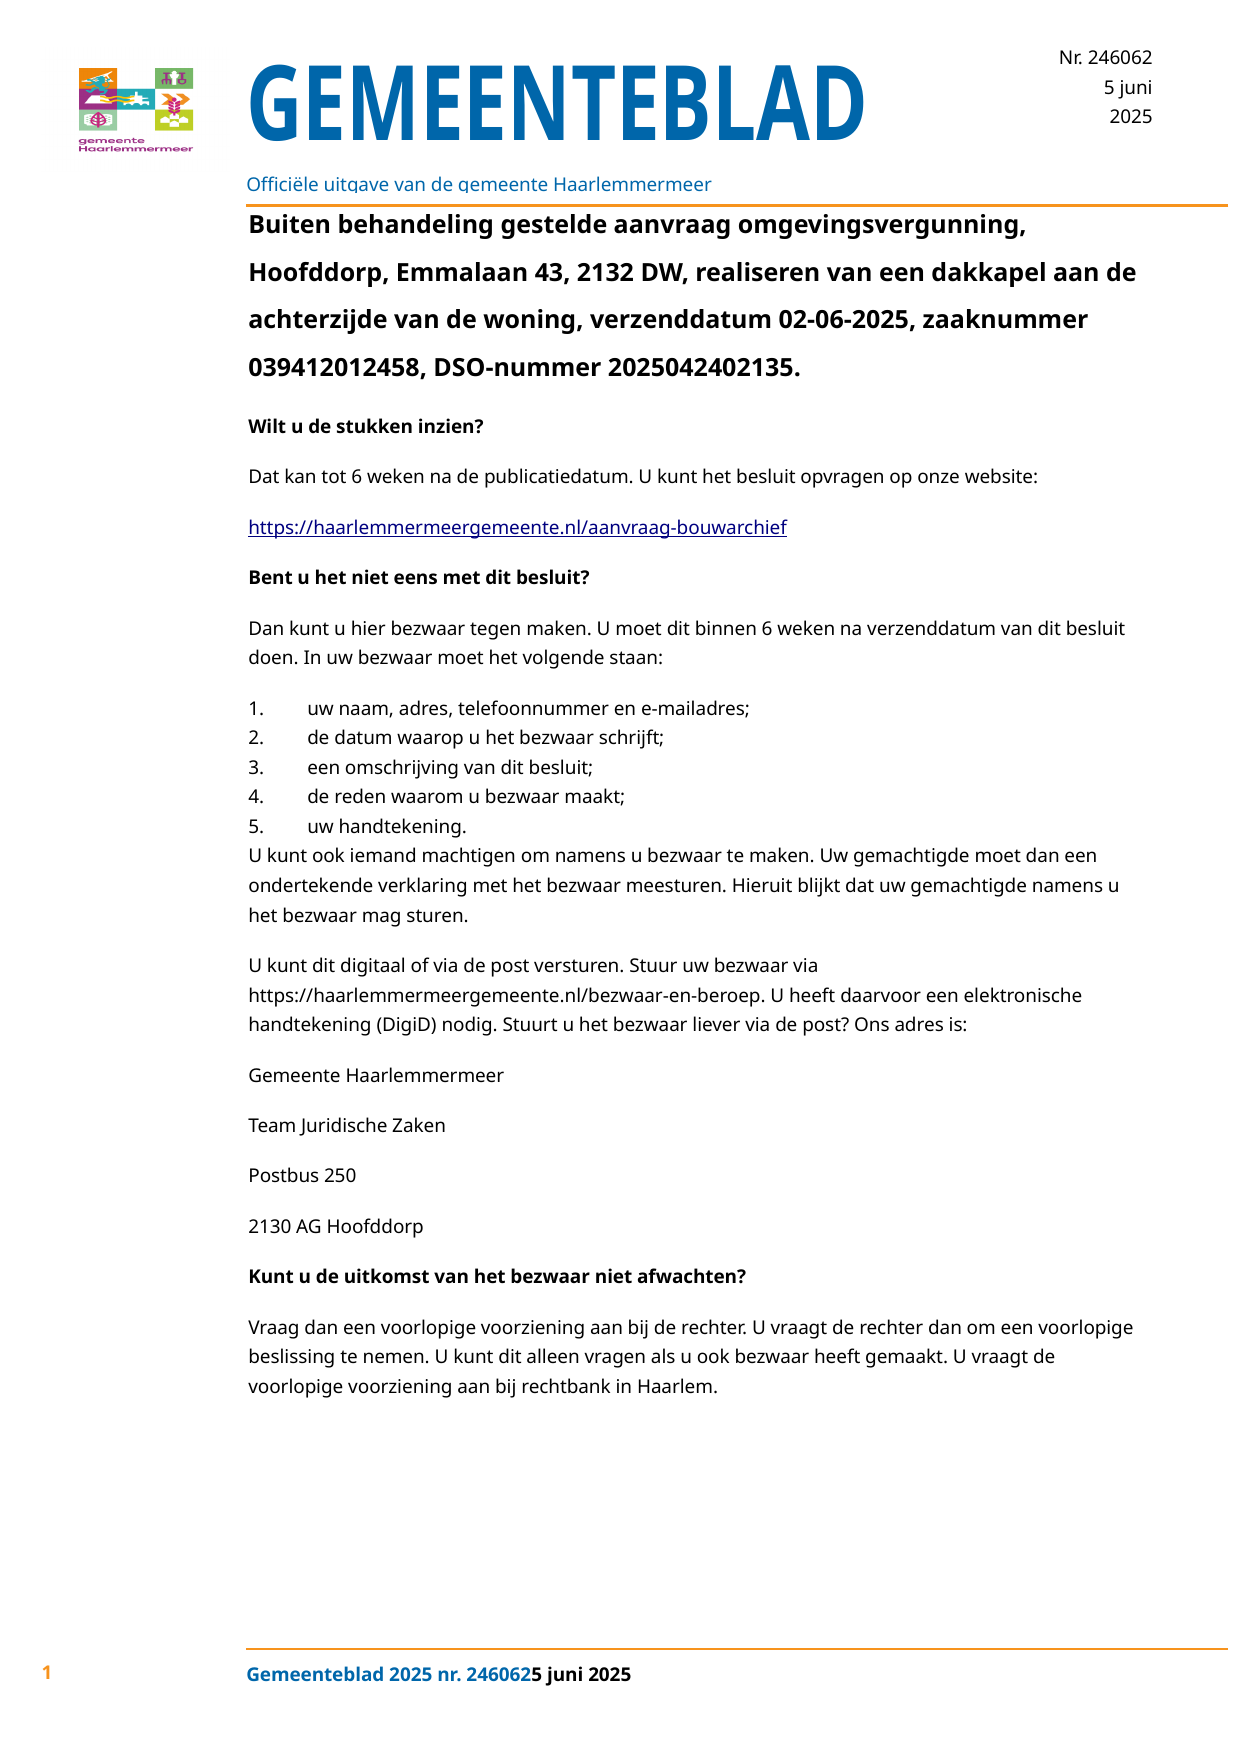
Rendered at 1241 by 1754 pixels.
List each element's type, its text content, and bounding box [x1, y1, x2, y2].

text Buiten behandeling gestelde aanvraag omgevingsvergunning, Hoofddorp, Emmalaan 43, 2132 DW, realiseren van een dakkapel aan de achterzijde van de woning, verzenddatum 02-06-2025, zaaknummer 039412012458, DSO-nummer 2025042402135. [248, 207, 1152, 384]
list uw naam, adres, telefoonnummer en e-mailadres; [248, 695, 1152, 721]
list uw handtekening. [248, 813, 1152, 839]
text Dat kan tot 6 weken na de publicatiedatum. U kunt het besluit opvragen op onze website: [248, 463, 1152, 489]
text 2130 AG Hoofddorp [248, 1213, 1152, 1239]
list de reden waarom u bezwaar maakt; [248, 783, 1152, 809]
text U kunt ook iemand machtigen om namens u bezwaar te maken. Uw gemachtigde moet dan een ondertekende verklaring met het bezwaar meesturen. Hieruit blijkt dat uw gemachtigde namens u het bezwaar mag sturen. [248, 843, 1152, 928]
picture [41, 47, 231, 172]
text https://haarlemmermeergemeente.nl/aanvraag-bouwarchief [248, 514, 1152, 540]
text Gemeente Haarlemmermeer [248, 1062, 1152, 1088]
text Postbus 250 [248, 1163, 1152, 1188]
text U kunt dit digitaal of via de post versturen. Stuur uw bezwaar via https://haarlemmermeergemeente.nl/bezwaar-en-beroep. U heeft daarvoor een elektronische handtekening (DigiD) nodig. Stuurt u het bezwaar liever via de post? Ons adres is: [248, 952, 1152, 1037]
list de datum waarop u het bezwaar schrijft; [248, 724, 1152, 750]
text Vraag dan een voorlopige voorziening aan bij de rechter. U vraagt de rechter dan om een voorlopige beslissing te nemen. U kunt dit alleen vragen als u ook bezwaar heeft gemaakt. U vraagt de voorlopige voorziening aan bij rechtbank in Haarlem. [248, 1314, 1152, 1399]
text Kunt u de uitkomst van het bezwaar niet afwachten? [248, 1263, 1152, 1289]
text Dan kunt u hier bezwaar tegen maken. U moet dit binnen 6 weken na verzenddatum van dit besluit doen. In uw bezwaar moet het volgende staan: [248, 615, 1152, 670]
text Team Juridische Zaken [248, 1112, 1152, 1138]
text Bent u het niet eens met dit besluit? [248, 564, 1152, 590]
text Wilt u de stukken inzien? [248, 413, 1152, 439]
list een omschrijving van dit besluit; [248, 754, 1152, 780]
